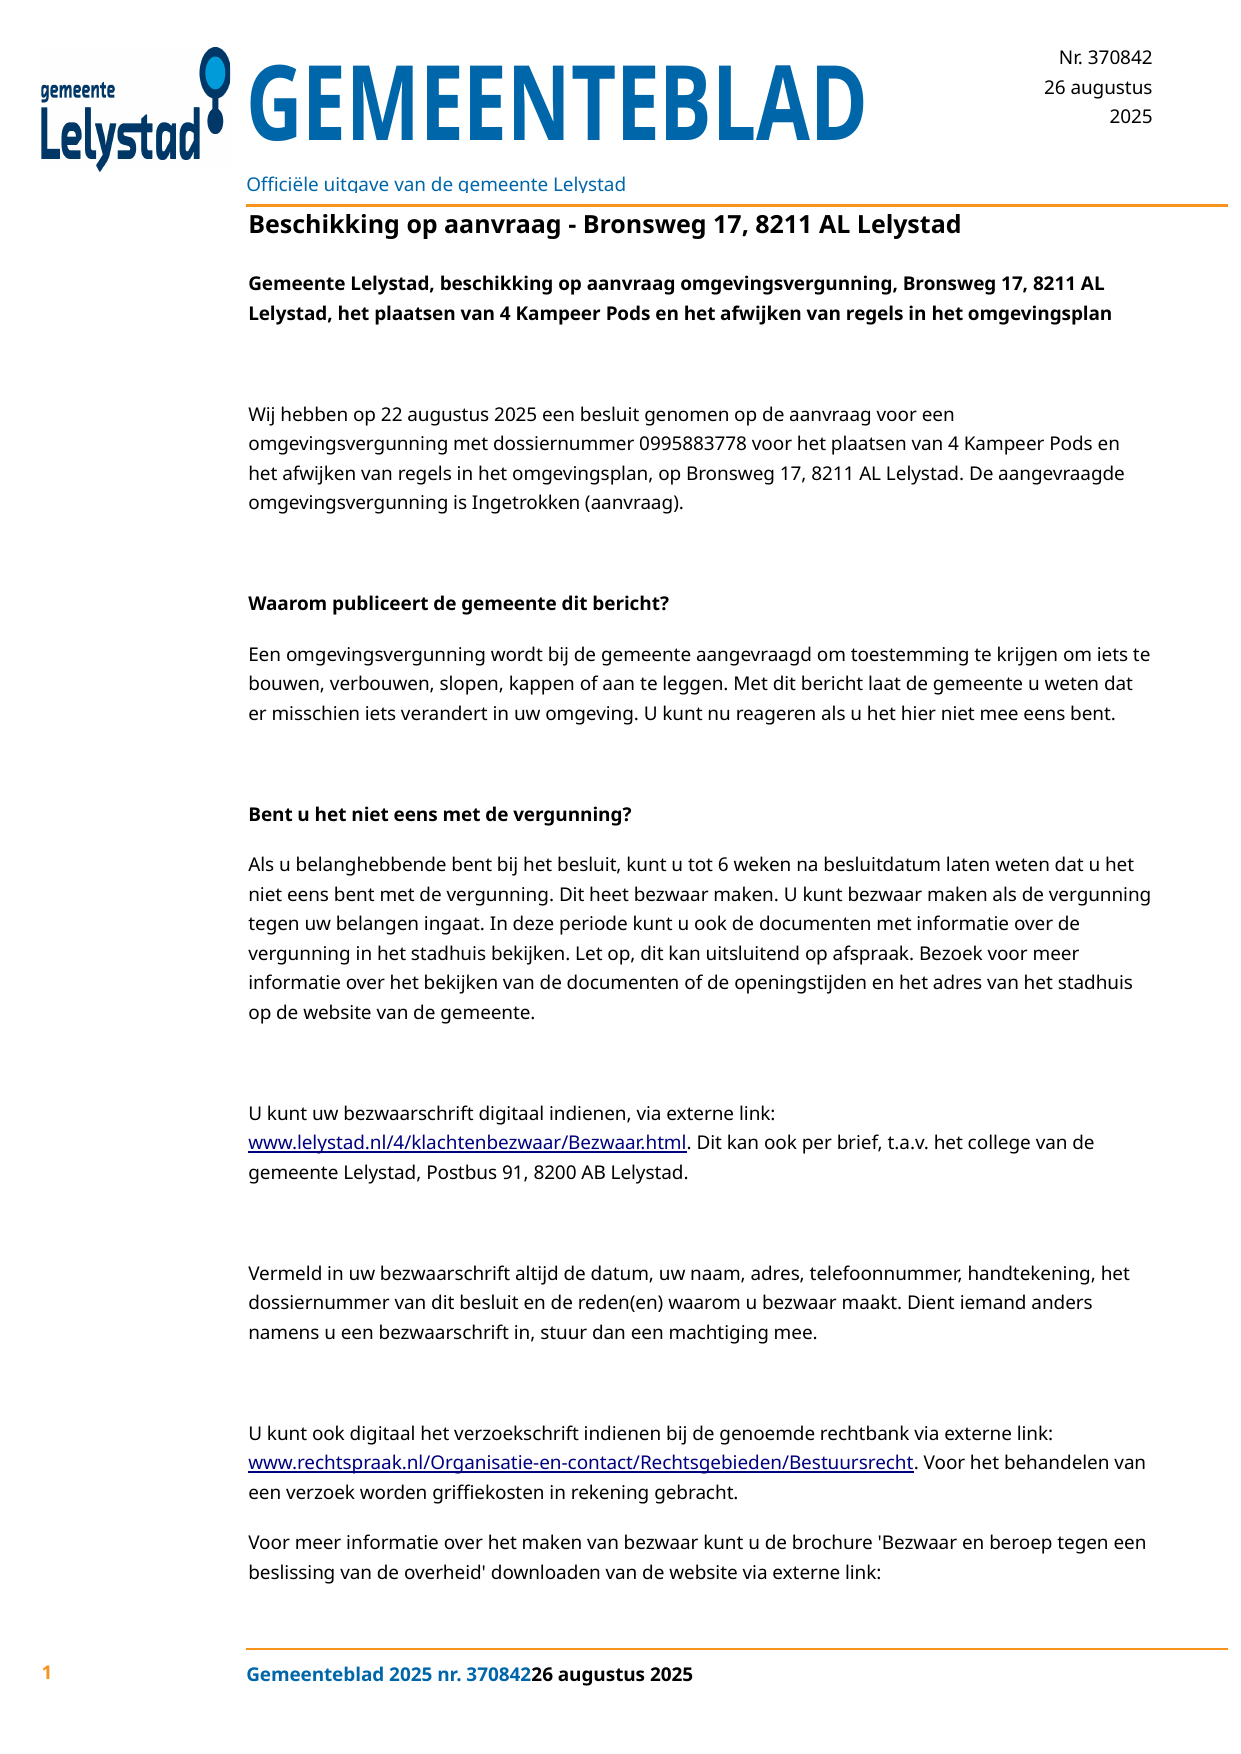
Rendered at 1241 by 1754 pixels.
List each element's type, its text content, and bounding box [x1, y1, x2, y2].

text Als u belanghebbende bent bij het besluit, kunt u tot 6 weken na besluitdatum laten weten dat u het niet eens bent met de vergunning. Dit heet bezwaar maken. U kunt bezwaar maken als de vergunning tegen uw belangen ingaat. In deze periode kunt u ook de documenten met informatie over de vergunning in het stadhuis bekijken. Let op, dit kan uitsluitend op afspraak. Bezoek voor meer informatie over het bekijken van de documenten of de openingstijden en het adres van het stadhuis op de website van de gemeente. [248, 851, 1152, 1025]
text Voor meer informatie over het maken van bezwaar kunt u de brochure 'Bezwaar en beroep tegen een beslissing van de overheid' downloaden van de website via externe link: [248, 1529, 1152, 1585]
picture [41, 47, 231, 172]
text U kunt uw bezwaarschrift digitaal indienen, via externe link: www.lelystad.nl/4/klachtenbezwaar/Bezwaar.html. Dit kan ook per brief, t.a.v. het college van de gemeente Lelystad, Postbus 91, 8200 AB Lelystad. [248, 1100, 1152, 1185]
text Bent u het niet eens met de vergunning? [248, 801, 1152, 826]
text Waarom publiceert de gemeente dit bericht? [248, 590, 1152, 616]
text Wij hebben op 22 augustus 2025 een besluit genomen op de aanvraag voor een omgevingsvergunning met dossiernummer 0995883778 voor het plaatsen van 4 Kampeer Pods en het afwijken van regels in het omgevingsplan, op Bronsweg 17, 8211 AL Lelystad. De aangevraagde omgevingsvergunning is Ingetrokken (aanvraag). [248, 401, 1152, 515]
text Gemeente Lelystad, beschikking op aanvraag omgevingsvergunning, Bronsweg 17, 8211 AL Lelystad, het plaatsen van 4 Kampeer Pods en het afwijken van regels in het omgevingsplan [248, 270, 1152, 326]
text Vermeld in uw bezwaarschrift altijd de datum, uw naam, adres, telefoonnummer, handtekening, het dossiernummer van dit besluit en de reden(en) waarom u bezwaar maakt. Dient iemand anders namens u een bezwaarschrift in, stuur dan een machtiging mee. [248, 1260, 1152, 1345]
text Een omgevingsvergunning wordt bij de gemeente aangevraagd om toestemming te krijgen om iets te bouwen, verbouwen, slopen, kappen of aan te leggen. Met dit bericht laat de gemeente u weten dat er misschien iets verandert in uw omgeving. U kunt nu reageren als u het hier niet mee eens bent. [248, 641, 1152, 726]
text U kunt ook digitaal het verzoekschrift indienen bij de genoemde rechtbank via externe link: www.rechtspraak.nl/Organisatie-en-contact/Rechtsgebieden/Bestuursrecht. Voor het behandelen van een verzoek worden griffiekosten in rekening gebracht. [248, 1420, 1152, 1505]
text Beschikking op aanvraag - Bronsweg 17, 8211 AL Lelystad [248, 207, 1152, 241]
